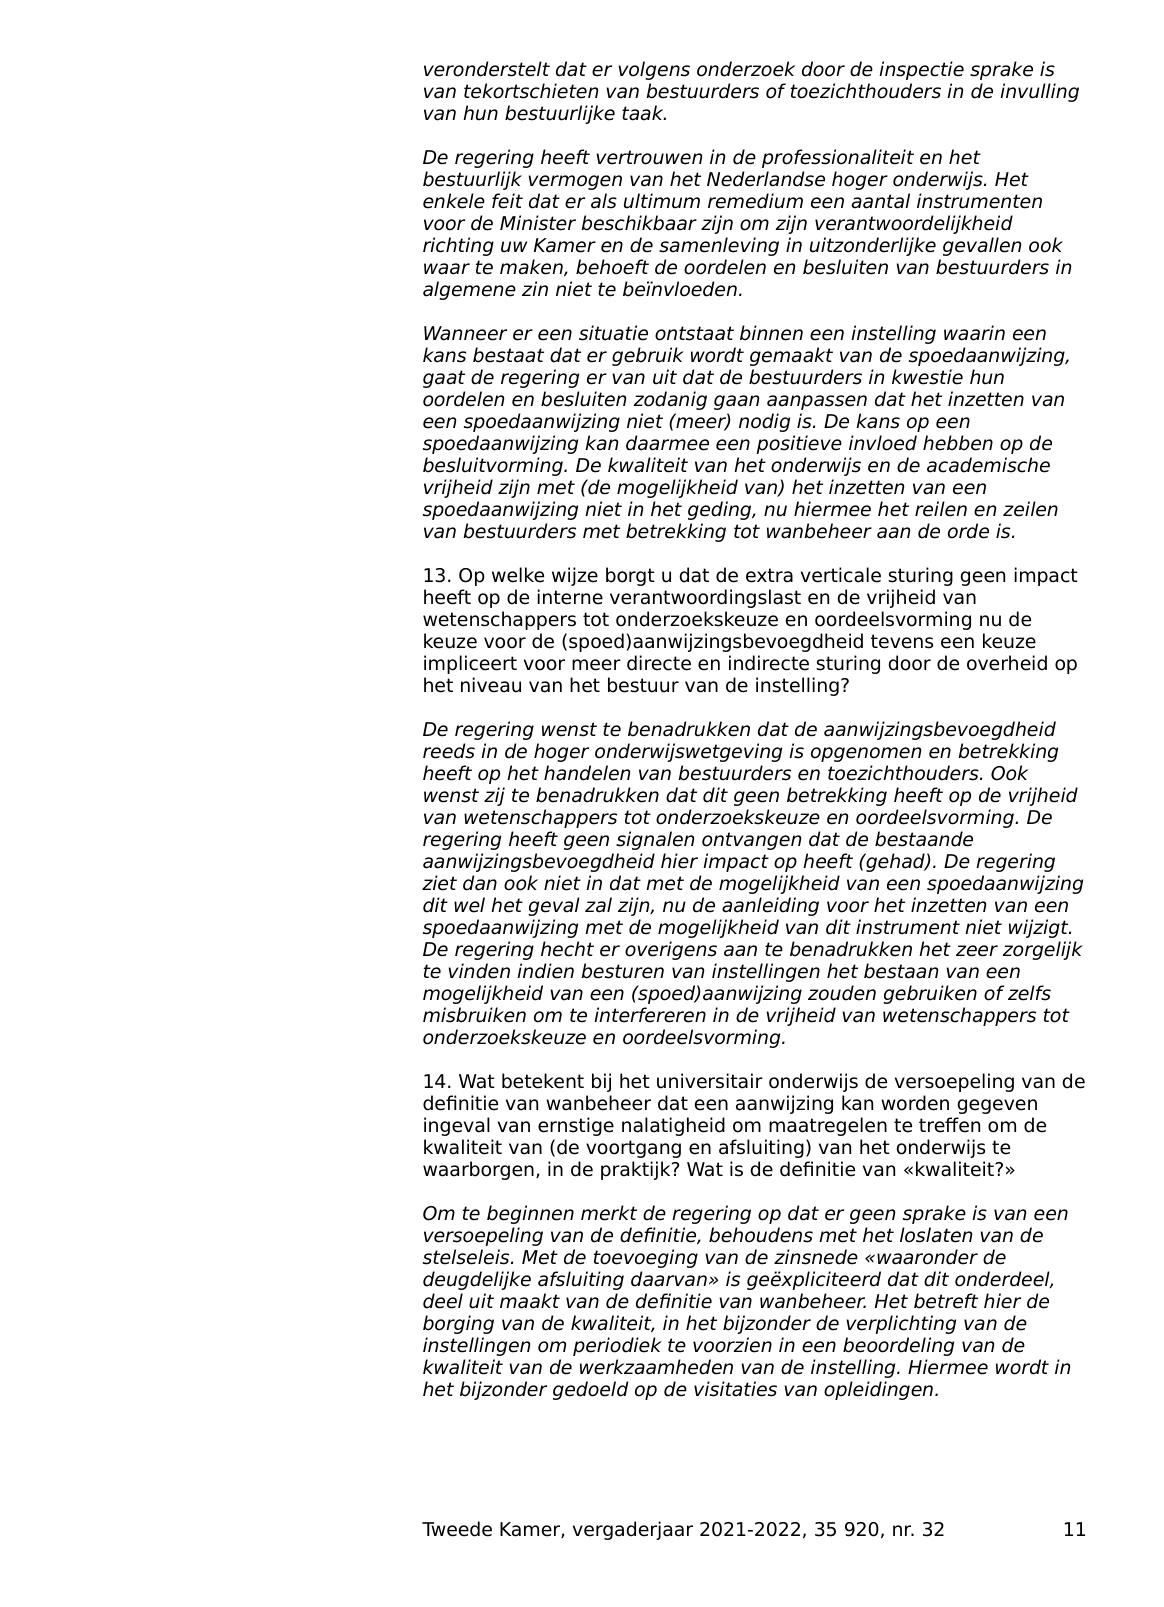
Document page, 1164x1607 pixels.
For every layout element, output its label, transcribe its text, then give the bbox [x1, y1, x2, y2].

text veronderstelt dat er volgens onderzoek door de inspectie sprake is van tekortschieten van bestuurders of toezichthouders in de invulling van hun bestuurlijke taak. [422, 59, 1087, 125]
text Wanneer er een situatie ontstaat binnen een instelling waarin een kans bestaat dat er gebruik wordt gemaakt van de spoedaanwijzing, gaat de regering er van uit dat de bestuurders in kwestie hun oordelen en besluiten zodanig gaan aanpassen dat het inzetten van een spoedaanwijzing niet (meer) nodig is. De kans op een spoedaanwijzing kan daarmee een positieve invloed hebben op de besluitvorming. De kwaliteit van het onderwijs en de academische vrijheid zijn met (de mogelijkheid van) het inzetten van een spoedaanwijzing niet in het geding, nu hiermee het reilen en zeilen van bestuurders met betrekking tot wanbeheer aan de orde is. [422, 323, 1087, 543]
text De regering wenst te benadrukken dat de aanwijzingsbevoegdheid reeds in de hoger onderwijswetgeving is opgenomen en betrekking heeft op het handelen van bestuurders en toezichthouders. Ook wenst zij te benadrukken dat dit geen betrekking heeft op de vrijheid van wetenschappers tot onderzoekskeuze en oordeelsvorming. De regering heeft geen signalen ontvangen dat de bestaande aanwijzingsbevoegdheid hier impact op heeft (gehad). De regering ziet dan ook niet in dat met de mogelijkheid van een spoedaanwijzing dit wel het geval zal zijn, nu de aanleiding voor het inzetten van een spoedaanwijzing met de mogelijkheid van dit instrument niet wijzigt. De regering hecht er overigens aan te benadrukken het zeer zorgelijk te vinden indien besturen van instellingen het bestaan van een mogelijkheid van een (spoed)aanwijzing zouden gebruiken of zelfs misbruiken om te interfereren in de vrijheid van wetenschappers tot onderzoekskeuze en oordeelsvorming. [422, 719, 1087, 1049]
text De regering heeft vertrouwen in de professionaliteit en het bestuurlijk vermogen van het Nederlandse hoger onderwijs. Het enkele feit dat er als ultimum remedium een aantal instrumenten voor de Minister beschikbaar zijn om zijn verantwoordelijkheid richting uw Kamer en de samenleving in uitzonderlijke gevallen ook waar te maken, behoeft de oordelen en besluiten van bestuurders in algemene zin niet te beïnvloeden. [422, 147, 1087, 301]
text Om te beginnen merkt de regering op dat er geen sprake is van een versoepeling van de definitie, behoudens met het loslaten van de stelseleis. Met de toevoeging van de zinsnede «waaronder de deugdelijke afsluiting daarvan» is geëxpliciteerd dat dit onderdeel, deel uit maakt van de definitie van wanbeheer. Het betreft hier de borging van de kwaliteit, in het bijzonder de verplichting van de instellingen om periodiek te voorzien in een beoordeling van de kwaliteit van de werkzaamheden van de instelling. Hiermee wordt in het bijzonder gedoeld op de visitaties van opleidingen. [422, 1203, 1087, 1401]
text 13. Op welke wijze borgt u dat de extra verticale sturing geen impact heeft op de interne verantwoordingslast en de vrijheid van wetenschappers tot onderzoekskeuze en oordeelsvorming nu de keuze voor de (spoed)aanwijzingsbevoegdheid tevens een keuze impliceert voor meer directe en indirecte sturing door de overheid op het niveau van het bestuur van de instelling? [422, 565, 1087, 697]
text 14. Wat betekent bij het universitair onderwijs de versoepeling van de definitie van wanbeheer dat een aanwijzing kan worden gegeven ingeval van ernstige nalatigheid om maatregelen te treffen om de kwaliteit van (de voortgang en afsluiting) van het onderwijs te waarborgen, in de praktijk? Wat is de definitie van «kwaliteit?» [422, 1071, 1087, 1181]
